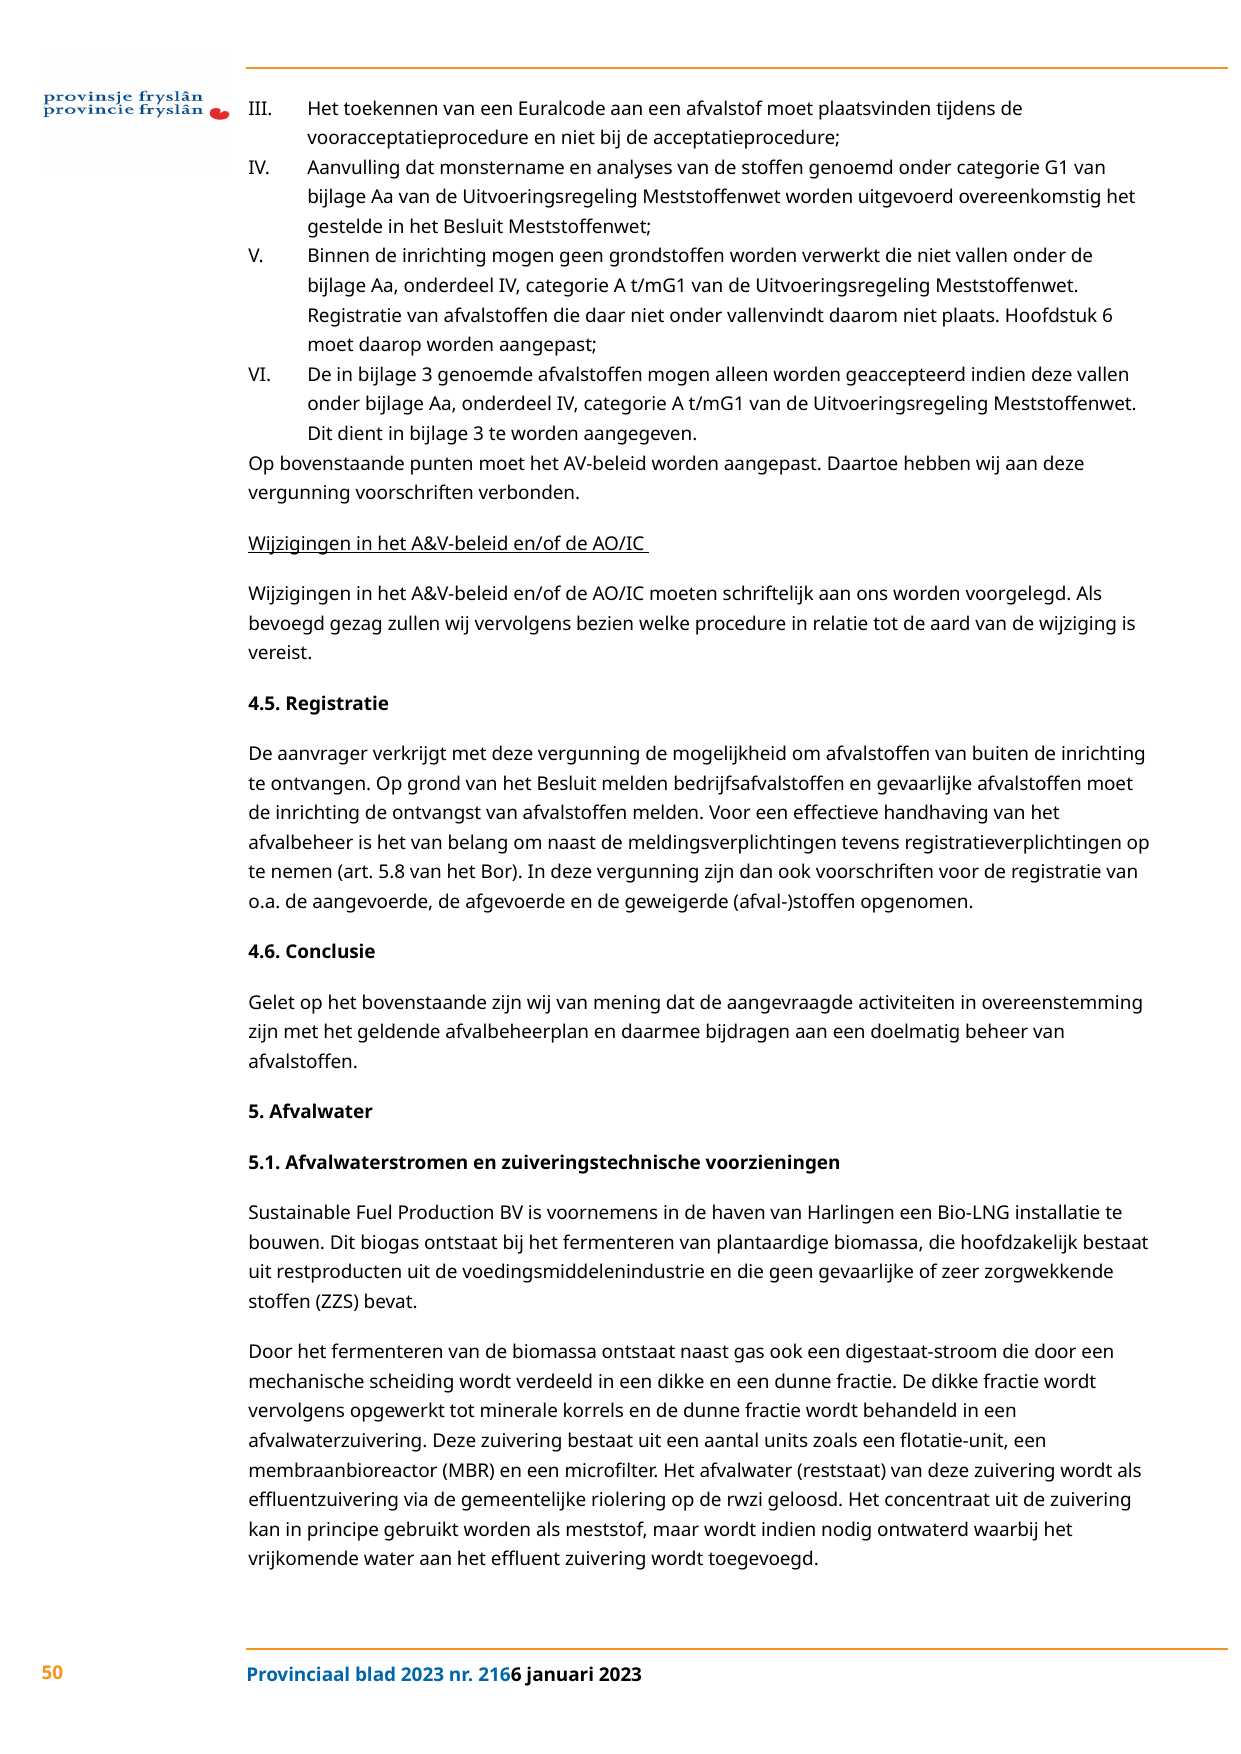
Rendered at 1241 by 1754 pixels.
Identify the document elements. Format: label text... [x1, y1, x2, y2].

picture [41, 47, 231, 172]
text 5.1. Afvalwaterstromen en zuiveringstechnische voorzieningen [248, 1149, 1152, 1175]
text Door het fermenteren van de biomassa ontstaat naast gas ook een digestaat-stroom die door een mechanische scheiding wordt verdeeld in een dikke en een dunne fractie. De dikke fractie wordt vervolgens opgewerkt tot minerale korrels en de dunne fractie wordt behandeld in een afvalwaterzuivering. Deze zuivering bestaat uit een aantal units zoals een flotatie-unit, een membraanbioreactor (MBR) en een microfilter. Het afvalwater (reststaat) van deze zuivering wordt als effluentzuivering via de gemeentelijke riolering op de rwzi geloosd. Het concentraat uit de zuivering kan in principe gebruikt worden als meststof, maar wordt indien nodig ontwaterd waarbij het vrijkomende water aan het effluent zuivering wordt toegevoegd. [248, 1338, 1152, 1571]
text Wijzigingen in het A&V-beleid en/of de AO/IC moeten schriftelijk aan ons worden voorgelegd. Als bevoegd gezag zullen wij vervolgens bezien welke procedure in relatie tot de aard van de wijziging is vereist. [248, 580, 1152, 665]
text De aanvrager verkrijgt met deze vergunning de mogelijkheid om afvalstoffen van buiten de inrichting te ontvangen. Op grond van het Besluit melden bedrijfsafvalstoffen en gevaarlijke afvalstoffen moet de inrichting de ontvangst van afvalstoffen melden. Voor een effectieve handhaving van het afvalbeheer is het van belang om naast de meldingsverplichtingen tevens registratieverplichtingen op te nemen (art. 5.8 van het Bor). In deze vergunning zijn dan ook voorschriften voor de registratie van o.a. de aangevoerde, de afgevoerde en de geweigerde (afval-)stoffen opgenomen. [248, 740, 1152, 914]
list De in bijlage 3 genoemde afvalstoffen mogen alleen worden geaccepteerd indien deze vallen onder bijlage Aa, onderdeel IV, categorie A t/mG1 van de Uitvoeringsregeling Meststoffenwet. Dit dient in bijlage 3 te worden aangegeven. [248, 361, 1152, 446]
text 4.5. Registratie [248, 690, 1152, 716]
text 5. Afvalwater [248, 1098, 1152, 1124]
text Wijzigingen in het A&V-beleid en/of de AO/IC [248, 530, 1152, 556]
list Binnen de inrichting mogen geen grondstoffen worden verwerkt die niet vallen onder de bijlage Aa, onderdeel IV, categorie A t/mG1 van de Uitvoeringsregeling Meststoffenwet. Registratie van afvalstoffen die daar niet onder vallenvindt daarom niet plaats. Hoofdstuk 6 moet daarop worden aangepast; [248, 243, 1152, 357]
text Gelet op het bovenstaande zijn wij van mening dat de aangevraagde activiteiten in overeenstemming zijn met het geldende afvalbeheerplan en daarmee bijdragen aan een doelmatig beheer van afvalstoffen. [248, 989, 1152, 1074]
text Sustainable Fuel Production BV is voornemens in de haven van Harlingen een Bio-LNG installatie te bouwen. Dit biogas ontstaat bij het fermenteren van plantaardige biomassa, die hoofdzakelijk bestaat uit restproducten uit de voedingsmiddelenindustrie en die geen gevaarlijke of zeer zorgwekkende stoffen (ZZS) bevat. [248, 1199, 1152, 1314]
text 4.6. Conclusie [248, 938, 1152, 964]
text Op bovenstaande punten moet het AV-beleid worden aangepast. Daartoe hebben wij aan deze vergunning voorschriften verbonden. [248, 450, 1152, 505]
list Het toekennen van een Euralcode aan een afvalstof moet plaatsvinden tijdens de vooracceptatieprocedure en niet bij de acceptatieprocedure; [248, 95, 1152, 150]
list Aanvulling dat monstername en analyses van de stoffen genoemd onder categorie G1 van bijlage Aa van de Uitvoeringsregeling Meststoffenwet worden uitgevoerd overeenkomstig het gestelde in het Besluit Meststoffenwet; [248, 154, 1152, 239]
